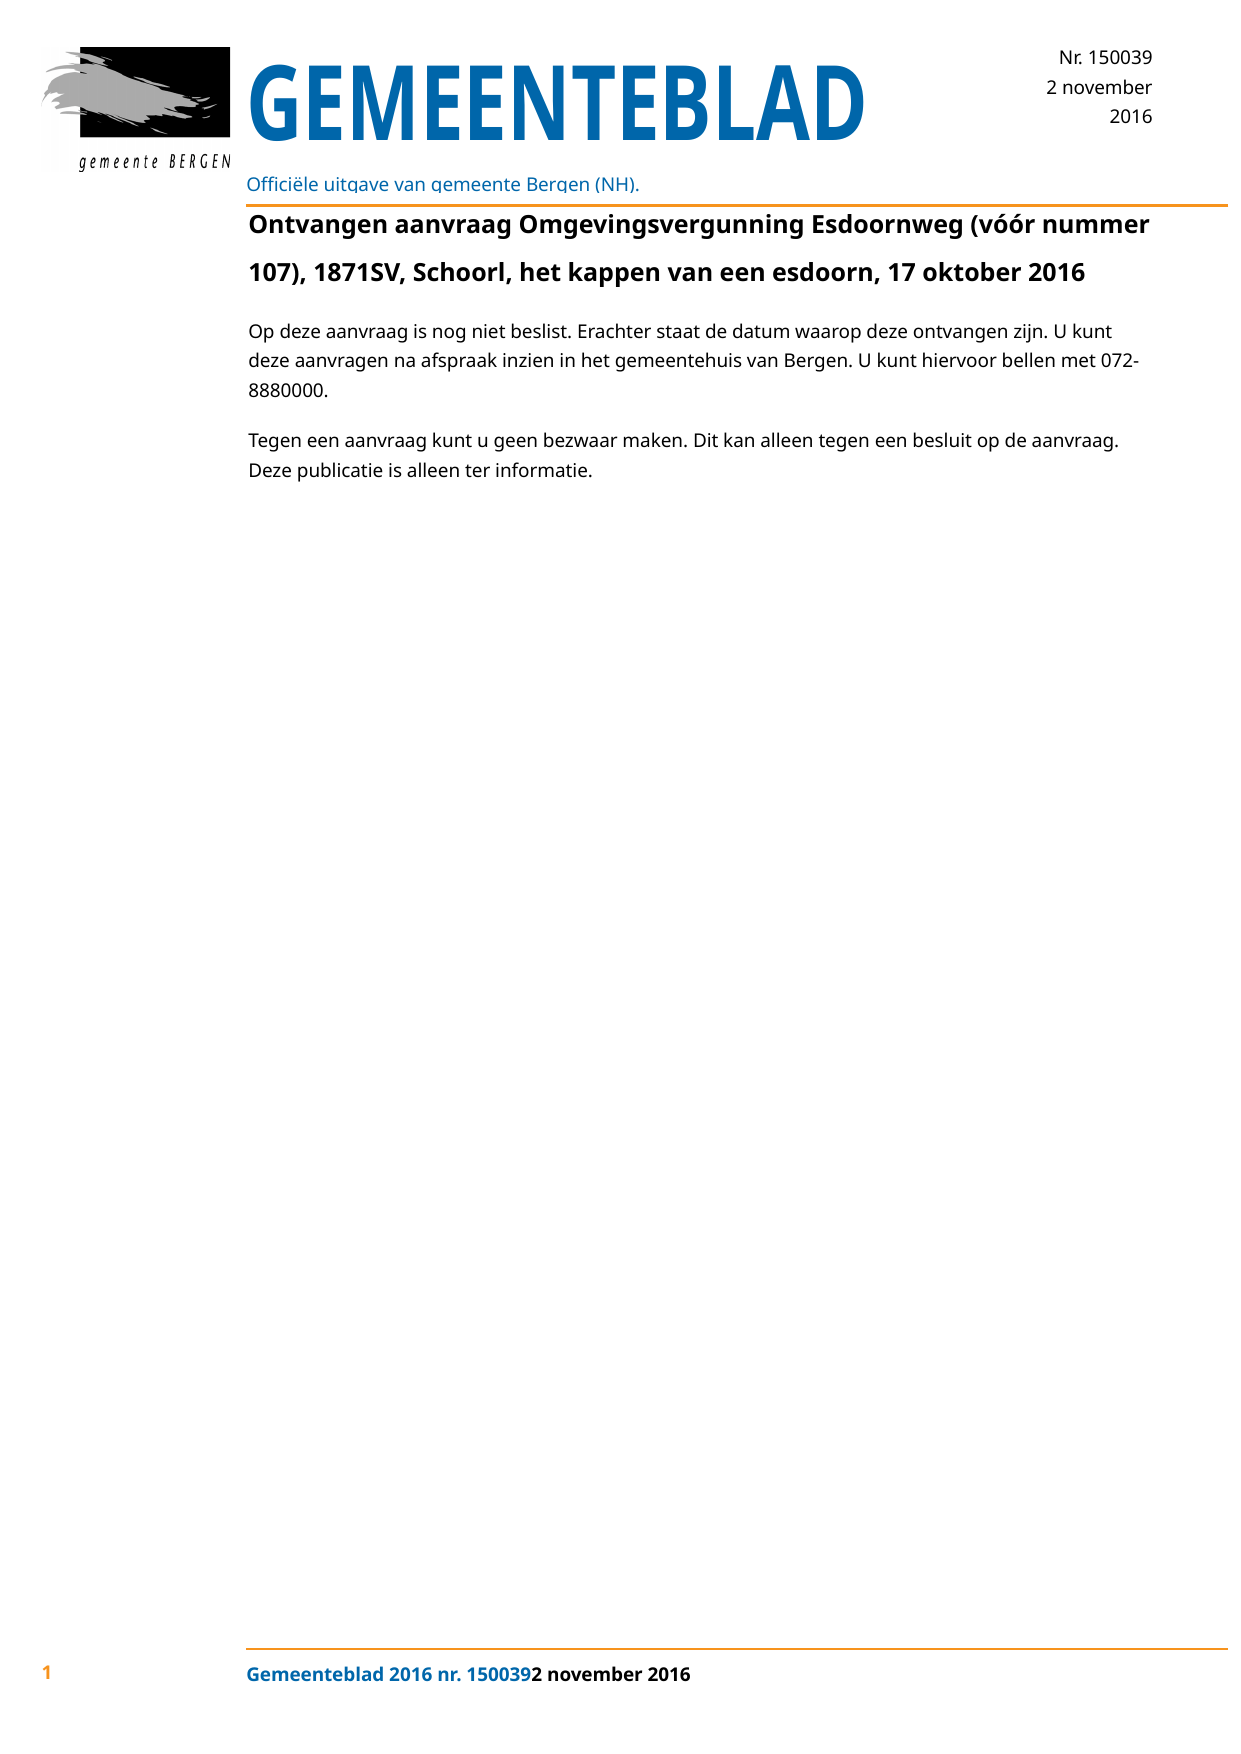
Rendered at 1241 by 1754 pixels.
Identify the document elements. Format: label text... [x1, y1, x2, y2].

text Ontvangen aanvraag Omgevingsvergunning Esdoornweg (vóór nummer 107), 1871SV, Schoorl, het kappen van een esdoorn, 17 oktober 2016 [248, 207, 1152, 288]
text Op deze aanvraag is nog niet beslist. Erachter staat de datum waarop deze ontvangen zijn. U kunt deze aanvragen na afspraak inzien in het gemeentehuis van Bergen. U kunt hiervoor bellen met 072-8880000. [248, 318, 1152, 403]
text Tegen een aanvraag kunt u geen bezwaar maken. Dit kan alleen tegen een besluit op de aanvraag. Deze publicatie is alleen ter informatie. [248, 427, 1152, 483]
picture [41, 47, 231, 172]
